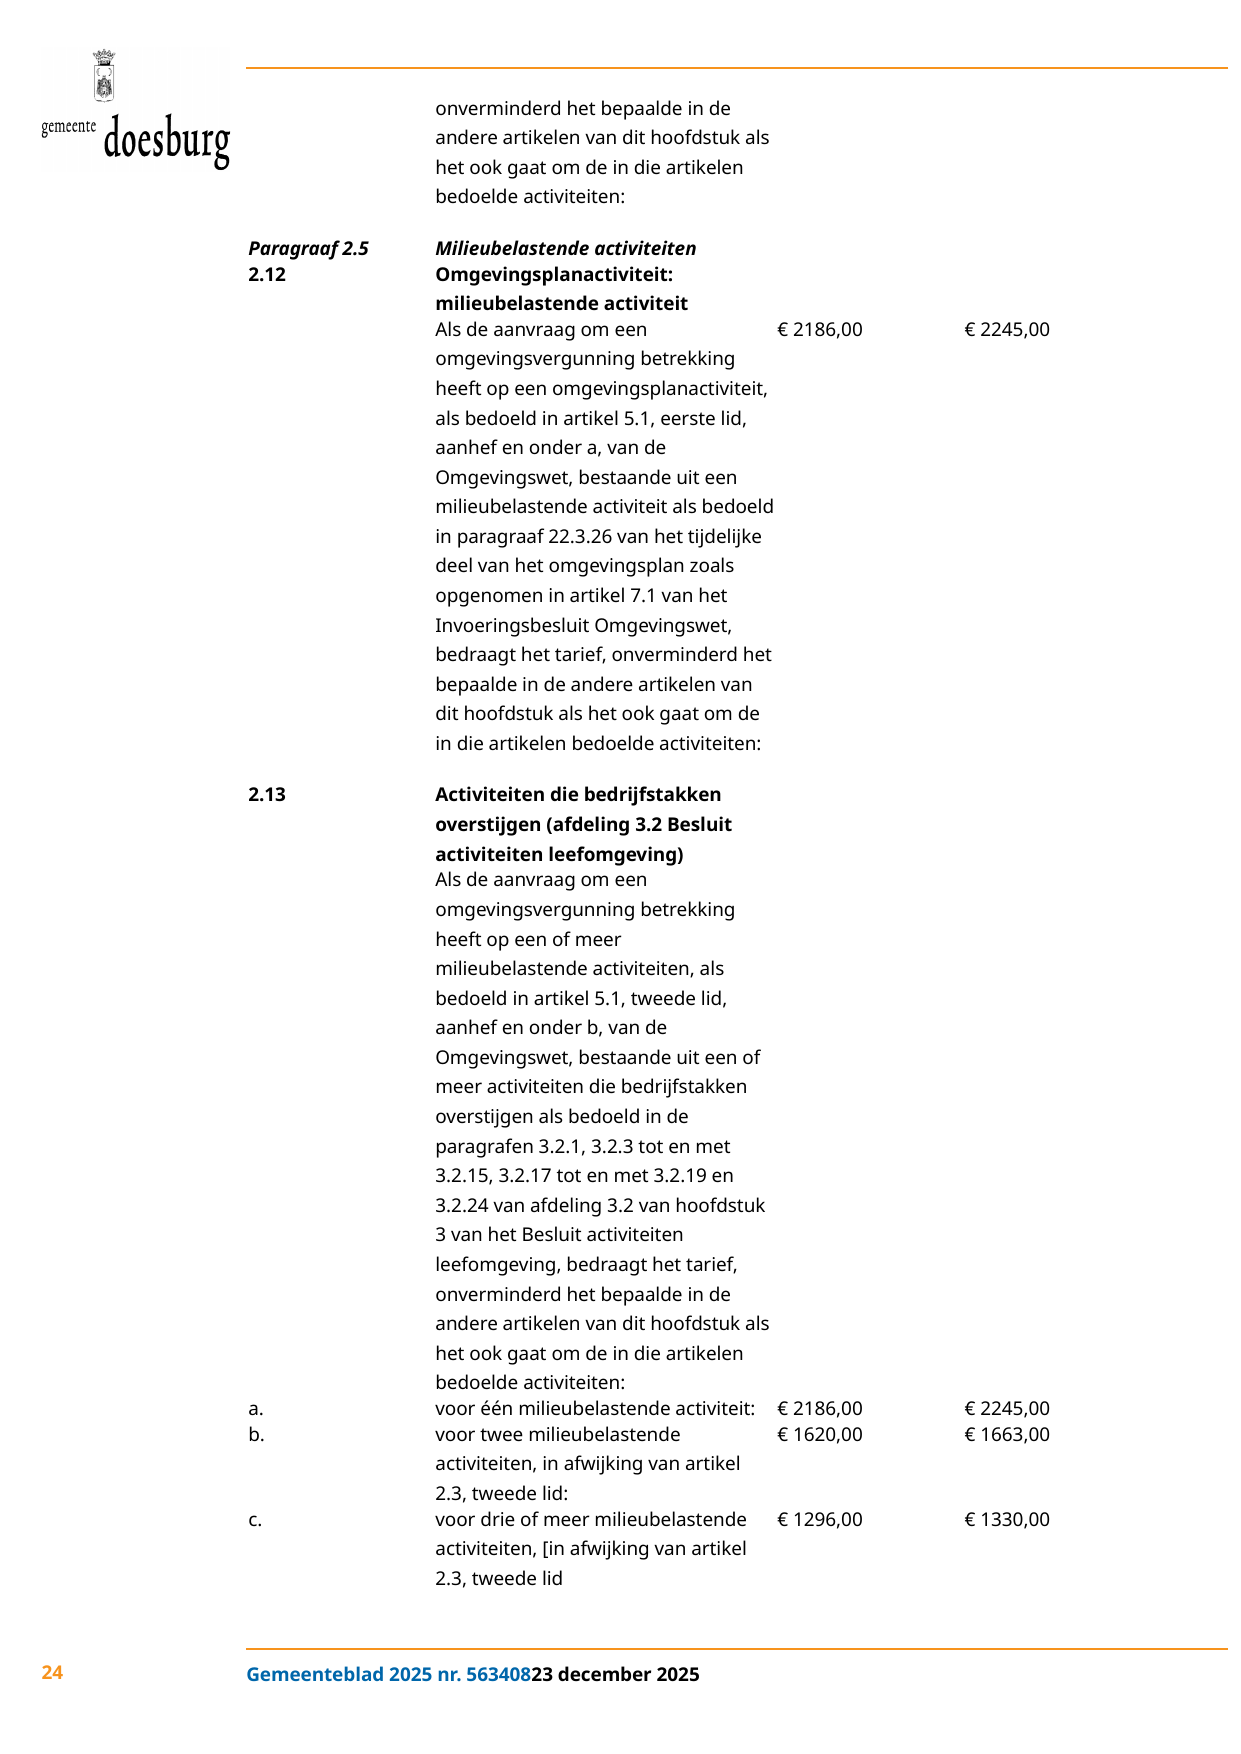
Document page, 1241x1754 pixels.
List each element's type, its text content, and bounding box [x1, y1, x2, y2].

table_cell [964, 235, 1152, 261]
table_cell voor één milieubelastende activiteit: [435, 1395, 777, 1421]
table_cell 2.12 [248, 261, 435, 316]
table_cell [777, 95, 964, 209]
table_cell [964, 782, 1152, 867]
table_cell € 2186,00 [777, 1395, 964, 1421]
table_cell c. [248, 1506, 435, 1591]
table_cell [777, 261, 964, 316]
table_cell [435, 756, 777, 782]
table_cell Activiteiten die bedrijfstakken overstijgen (afdeling 3.2 Besluit activiteiten leefomgeving) [435, 782, 777, 867]
table_cell [964, 261, 1152, 316]
picture [41, 47, 231, 172]
table_cell [964, 95, 1152, 209]
table_cell [248, 95, 435, 209]
table_cell [964, 867, 1152, 1395]
table_cell [248, 867, 435, 1395]
table_cell € 1330,00 [964, 1506, 1152, 1591]
table_cell Omgevingsplanactiviteit: milieubelastende activiteit [435, 261, 777, 316]
table_cell 2.13 [248, 782, 435, 867]
table_cell [777, 235, 964, 261]
table_cell [248, 756, 435, 782]
table_cell € 1296,00 [777, 1506, 964, 1591]
table_cell voor drie of meer milieubelastende activiteiten, [in afwijking van artikel 2.3, tweede lid [435, 1506, 777, 1591]
table_cell Als de aanvraag om een omgevingsvergunning betrekking heeft op een of meer milieubelastende activiteiten, als bedoeld in artikel 5.1, tweede lid, aanhef en onder b, van de Omgevingswet, bestaande uit een of meer activiteiten die bedrijfstakken overstijgen als bedoeld in de paragrafen 3.2.1, 3.2.3 tot en met 3.2.15, 3.2.17 tot en met 3.2.19 en 3.2.24 van afdeling 3.2 van hoofdstuk 3 van het Besluit activiteiten leefomgeving, bedraagt het tarief, onverminderd het bepaalde in de andere artikelen van dit hoofdstuk als het ook gaat om de in die artikelen bedoelde activiteiten: [435, 867, 777, 1395]
table_cell [777, 209, 964, 235]
table_cell [248, 209, 435, 235]
table_cell [964, 756, 1152, 782]
table_cell [777, 782, 964, 867]
table_cell Paragraaf 2.5 [248, 235, 435, 261]
table_cell [248, 316, 435, 756]
table_cell [777, 867, 964, 1395]
table_cell voor twee milieubelastende activiteiten, in afwijking van artikel 2.3, tweede lid: [435, 1421, 777, 1506]
table_cell onverminderd het bepaalde in de andere artikelen van dit hoofdstuk als het ook gaat om de in die artikelen bedoelde activiteiten: [435, 95, 777, 209]
table_cell [964, 209, 1152, 235]
table_cell € 1663,00 [964, 1421, 1152, 1506]
table_cell [435, 209, 777, 235]
table_cell € 2245,00 [964, 316, 1152, 756]
table_cell Milieubelastende activiteiten [435, 235, 777, 261]
table_cell a. [248, 1395, 435, 1421]
table_cell Als de aanvraag om een omgevingsvergunning betrekking heeft op een omgevingsplanactiviteit, als bedoeld in artikel 5.1, eerste lid, aanhef en onder a, van de Omgevingswet, bestaande uit een milieubelastende activiteit als bedoeld in paragraaf 22.3.26 van het tijdelijke deel van het omgevingsplan zoals opgenomen in artikel 7.1 van het Invoeringsbesluit Omgevingswet, bedraagt het tarief, onverminderd het bepaalde in de andere artikelen van dit hoofdstuk als het ook gaat om de in die artikelen bedoelde activiteiten: [435, 316, 777, 756]
table_cell b. [248, 1421, 435, 1506]
table_cell € 2245,00 [964, 1395, 1152, 1421]
table_cell € 1620,00 [777, 1421, 964, 1506]
table_cell € 2186,00 [777, 316, 964, 756]
table_cell [777, 756, 964, 782]
